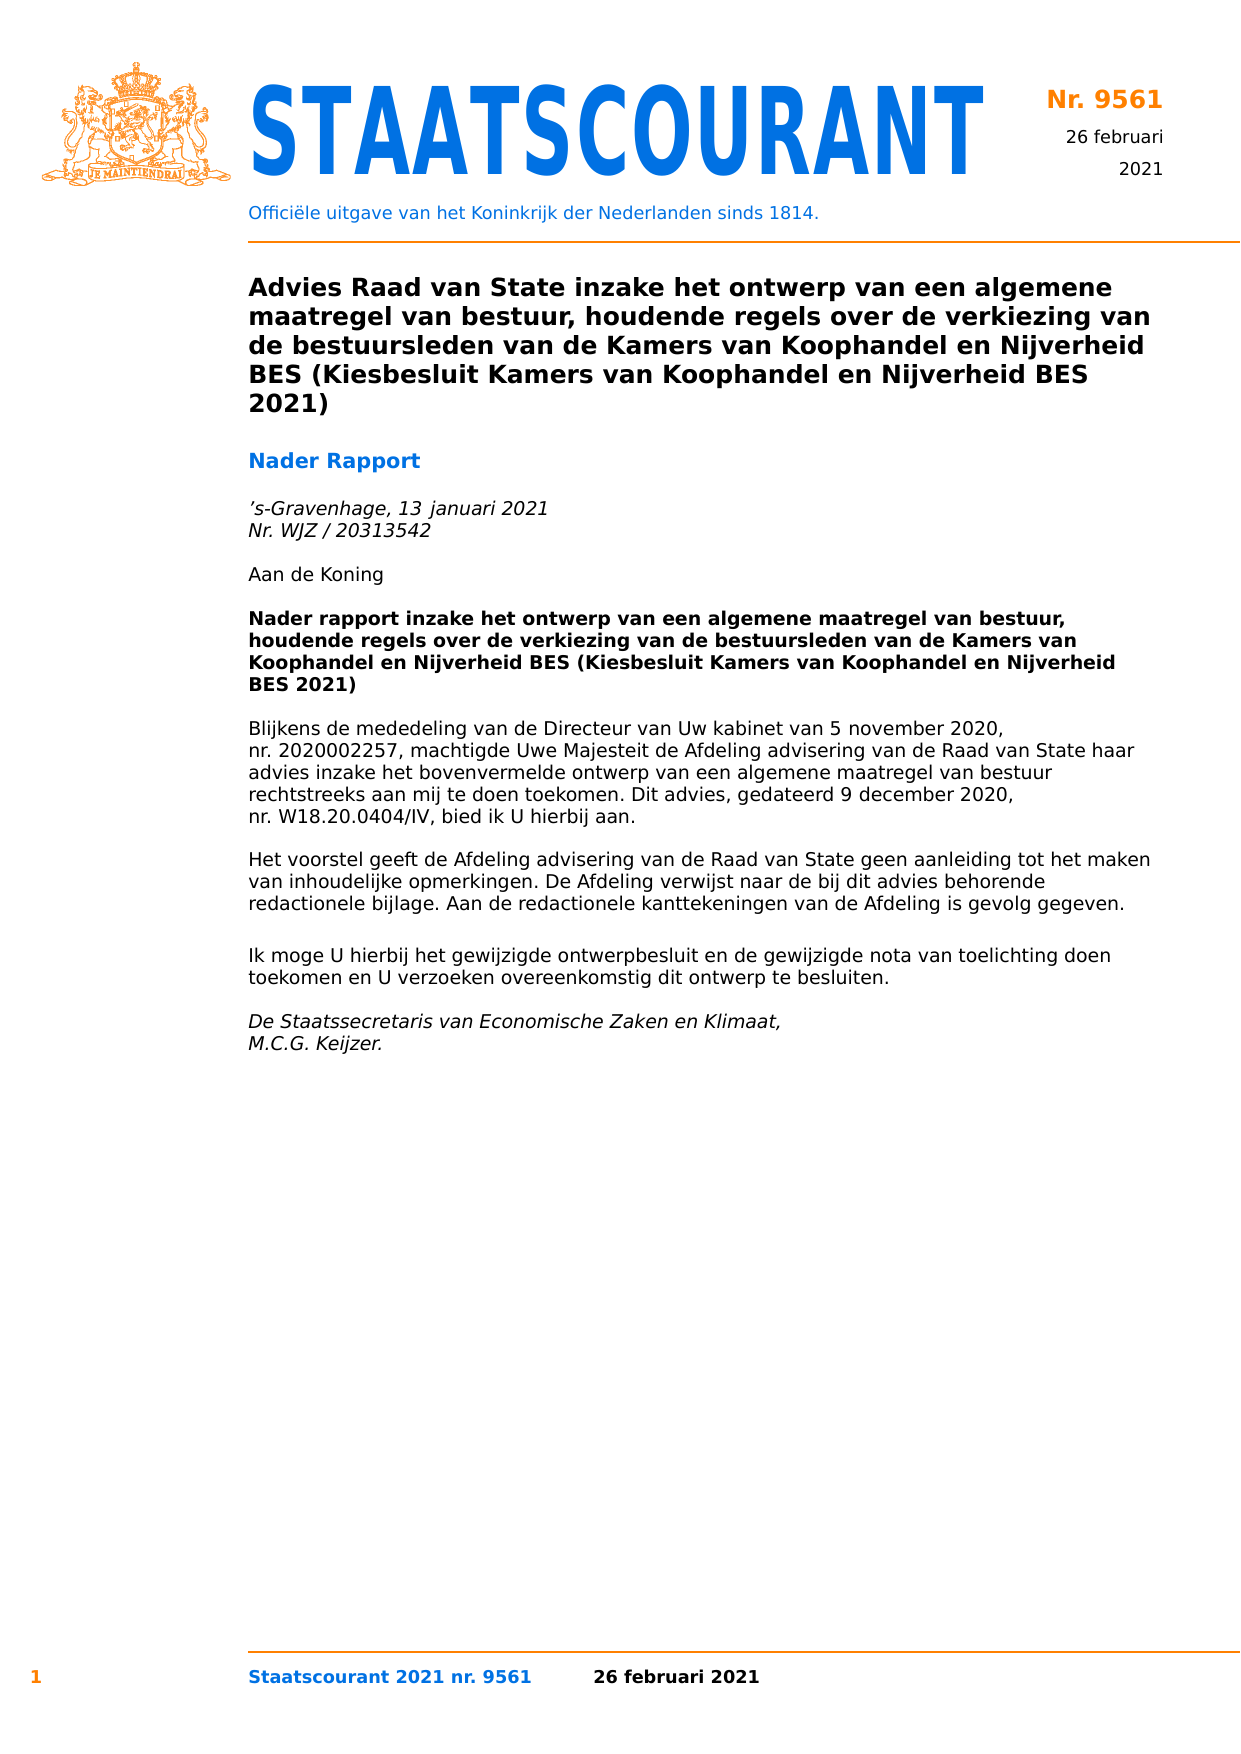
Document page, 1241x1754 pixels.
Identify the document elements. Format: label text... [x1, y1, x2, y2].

text ’s-Gravenhage, 13 januari 2021 [248, 498, 1163, 520]
subtitle Advies Raad van State inzake het ontwerp van een algemene maatregel van bestuur, houdende regels over de verkiezing van de bestuursleden van de Kamers van Koophandel en Nijverheid BES (Kiesbesluit Kamers van Koophandel en Nijverheid BES 2021) [248, 273, 1163, 419]
text Het voorstel geeft de Afdeling advisering van de Raad van State geen aanleiding tot het maken van inhoudelijke opmerkingen. De Afdeling verwijst naar de bij dit advies behorende redactionele bijlage. Aan de redactionele kanttekeningen van de Afdeling is gevolg gegeven. [248, 849, 1163, 915]
picture [41, 62, 231, 186]
text Nader rapport inzake het ontwerp van een algemene maatregel van bestuur, houdende regels over de verkiezing van de bestuursleden van de Kamers van Koophandel en Nijverheid BES (Kiesbesluit Kamers van Koophandel en Nijverheid BES 2021) [248, 608, 1163, 696]
table_cell Officiële uitgave van het Koninkrijk der Nederlanden sinds 1814. [248, 203, 1240, 241]
text Aan de Koning [248, 564, 1163, 586]
table_cell 2021 [998, 153, 1240, 203]
text De Staatssecretaris van Economische Zaken en Klimaat, M.C.G. Keijzer. [248, 1011, 1163, 1055]
table_header [25, 62, 248, 241]
table_cell 26 februari [998, 121, 1240, 153]
text Blijkens de mededeling van de Directeur van Uw kabinet van 5 november 2020, nr. 2020002257, machtigde Uwe Majesteit de Afdeling advisering van de Raad van State haar advies inzake het bovenvermelde ontwerp van een algemene maatregel van bestuur rechtstreeks aan mij te doen toekomen. Dit advies, gedateerd 9 december 2020, nr. W18.20.0404/IV, bied ik U hierbij aan. [248, 718, 1163, 827]
text Nr. WJZ / 20313542 [248, 520, 1163, 542]
subtitle Nader Rapport [248, 449, 1163, 473]
table_header Nr. 9561 [998, 62, 1240, 121]
table_header STAATSCOURANT [248, 62, 998, 203]
text Ik moge U hierbij het gewijzigde ontwerpbesluit en de gewijzigde nota van toelichting doen toekomen en U verzoeken overeenkomstig dit ontwerp te besluiten. [248, 945, 1163, 989]
